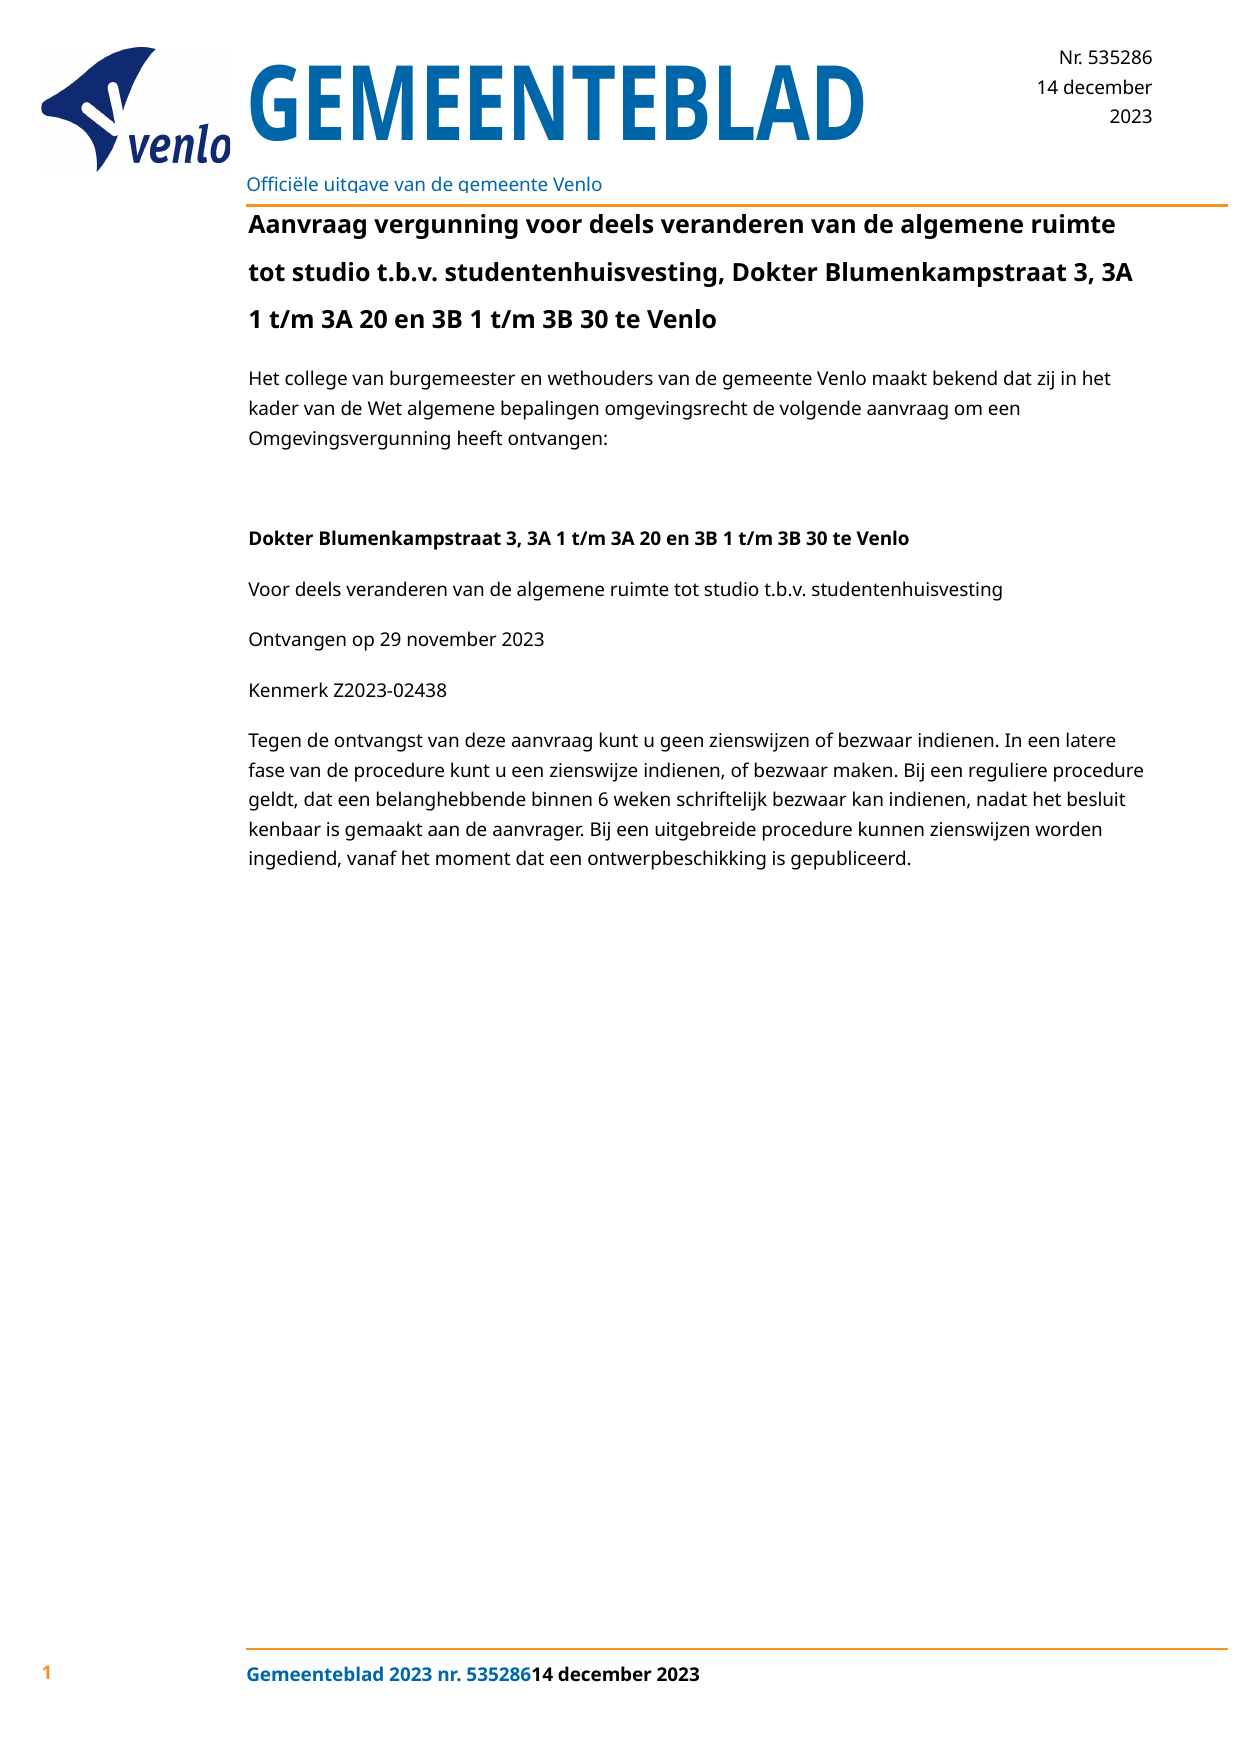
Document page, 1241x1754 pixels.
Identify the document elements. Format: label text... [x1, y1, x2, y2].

text Ontvangen op 29 november 2023 [248, 626, 1152, 652]
text Dokter Blumenkampstraat 3, 3A 1 t/m 3A 20 en 3B 1 t/m 3B 30 te Venlo [248, 526, 1152, 551]
text Tegen de ontvangst van deze aanvraag kunt u geen zienswijzen of bezwaar indienen. In een latere fase van de procedure kunt u een zienswijze indienen, of bezwaar maken. Bij een reguliere procedure geldt, dat een belanghebbende binnen 6 weken schriftelijk bezwaar kan indienen, nadat het besluit kenbaar is gemaakt aan de aanvrager. Bij een uitgebreide procedure kunnen zienswijzen worden ingediend, vanaf het moment dat een ontwerpbeschikking is gepubliceerd. [248, 727, 1152, 871]
picture [41, 47, 231, 172]
text Voor deels veranderen van de algemene ruimte tot studio t.b.v. studentenhuisvesting [248, 576, 1152, 602]
text Kenmerk Z2023-02438 [248, 677, 1152, 702]
text Het college van burgemeester en wethouders van de gemeente Venlo maakt bekend dat zij in het kader van de Wet algemene bepalingen omgevingsrecht de volgende aanvraag om een Omgevingsvergunning heeft ontvangen: [248, 366, 1152, 450]
text Aanvraag vergunning voor deels veranderen van de algemene ruimte tot studio t.b.v. studentenhuisvesting, Dokter Blumenkampstraat 3, 3A 1 t/m 3A 20 en 3B 1 t/m 3B 30 te Venlo [248, 207, 1152, 336]
